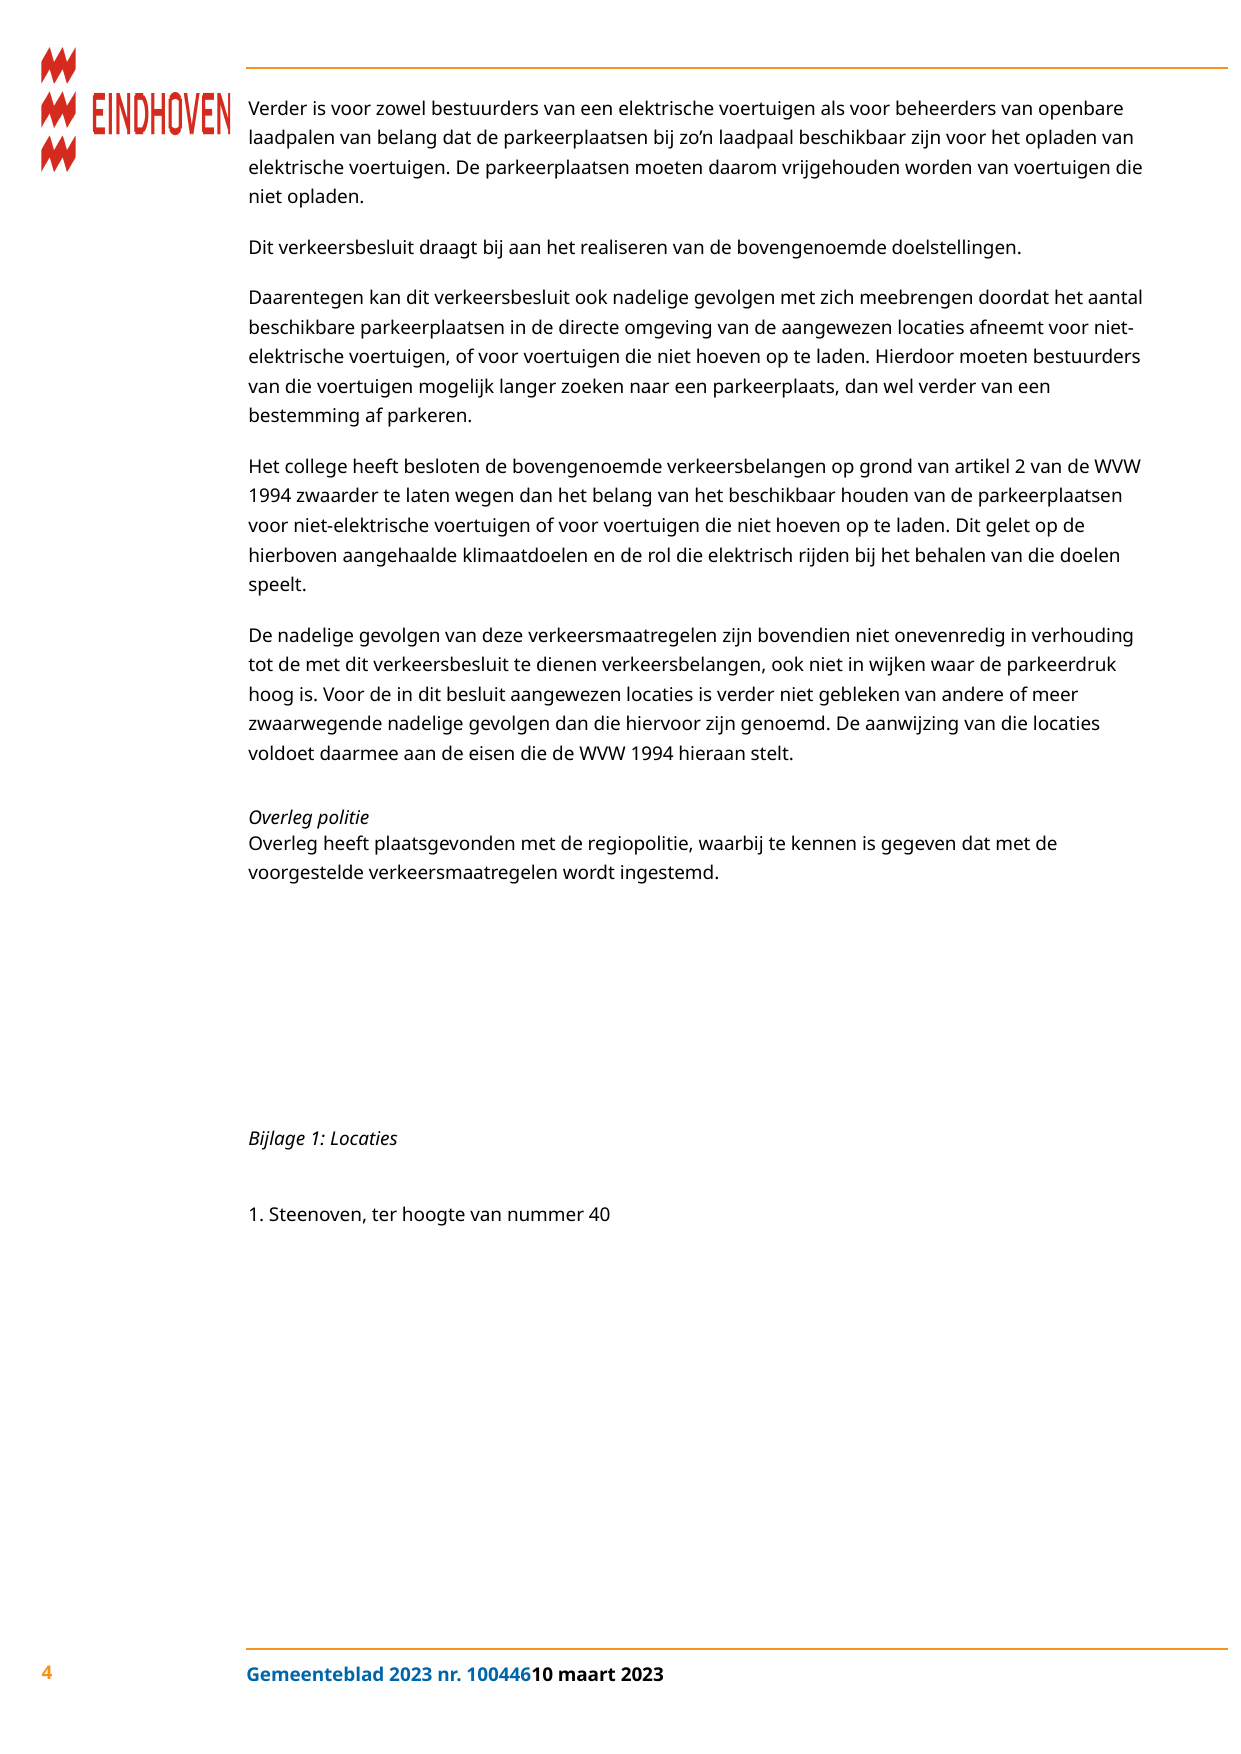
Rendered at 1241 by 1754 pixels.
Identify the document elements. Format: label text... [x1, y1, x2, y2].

text Verder is voor zowel bestuurders van een elektrische voertuigen als voor beheerders van openbare laadpalen van belang dat de parkeerplaatsen bij zo’n laadpaal beschikbaar zijn voor het opladen van elektrische voertuigen. De parkeerplaatsen moeten daarom vrijgehouden worden van voertuigen die niet opladen. [248, 95, 1152, 209]
text 1. Steenoven, ter hoogte van nummer 40 [248, 1201, 1152, 1227]
text Het college heeft besloten de bovengenoemde verkeersbelangen op grond van artikel 2 van de WVW 1994 zwaarder te laten wegen dan het belang van het beschikbaar houden van de parkeerplaatsen voor niet-elektrische voertuigen of voor voertuigen die niet hoeven op te laden. Dit gelet op de hierboven aangehaalde klimaatdoelen en de rol die elektrisch rijden bij het behalen van die doelen speelt. [248, 453, 1152, 597]
text De nadelige gevolgen van deze verkeersmaatregelen zijn bovendien niet onevenredig in verhouding tot de met dit verkeersbesluit te dienen verkeersbelangen, ook niet in wijken waar de parkeerdruk hoog is. Voor de in dit besluit aangewezen locaties is verder niet gebleken van andere of meer zwaarwegende nadelige gevolgen dan die hiervoor zijn genoemd. De aanwijzing van die locaties voldoet daarmee aan de eisen die de WVW 1994 hieraan stelt. [248, 622, 1152, 766]
text Dit verkeersbesluit draagt bij aan het realiseren van de bovengenoemde doelstellingen. [248, 234, 1152, 260]
text Daarentegen kan dit verkeersbesluit ook nadelige gevolgen met zich meebrengen doordat het aantal beschikbare parkeerplaatsen in de directe omgeving van de aangewezen locaties afneemt voor niet-elektrische voertuigen, of voor voertuigen die niet hoeven op te laden. Hierdoor moeten bestuurders van die voertuigen mogelijk langer zoeken naar een parkeerplaats, dan wel verder van een bestemming af parkeren. [248, 284, 1152, 428]
text Overleg heeft plaatsgevonden met de regiopolitie, waarbij te kennen is gegeven dat met de voorgestelde verkeersmaatregelen wordt ingestemd. [248, 830, 1152, 885]
text Bijlage 1: Locaties [248, 1125, 1152, 1151]
text Overleg politie [248, 804, 1152, 830]
picture [41, 47, 231, 172]
